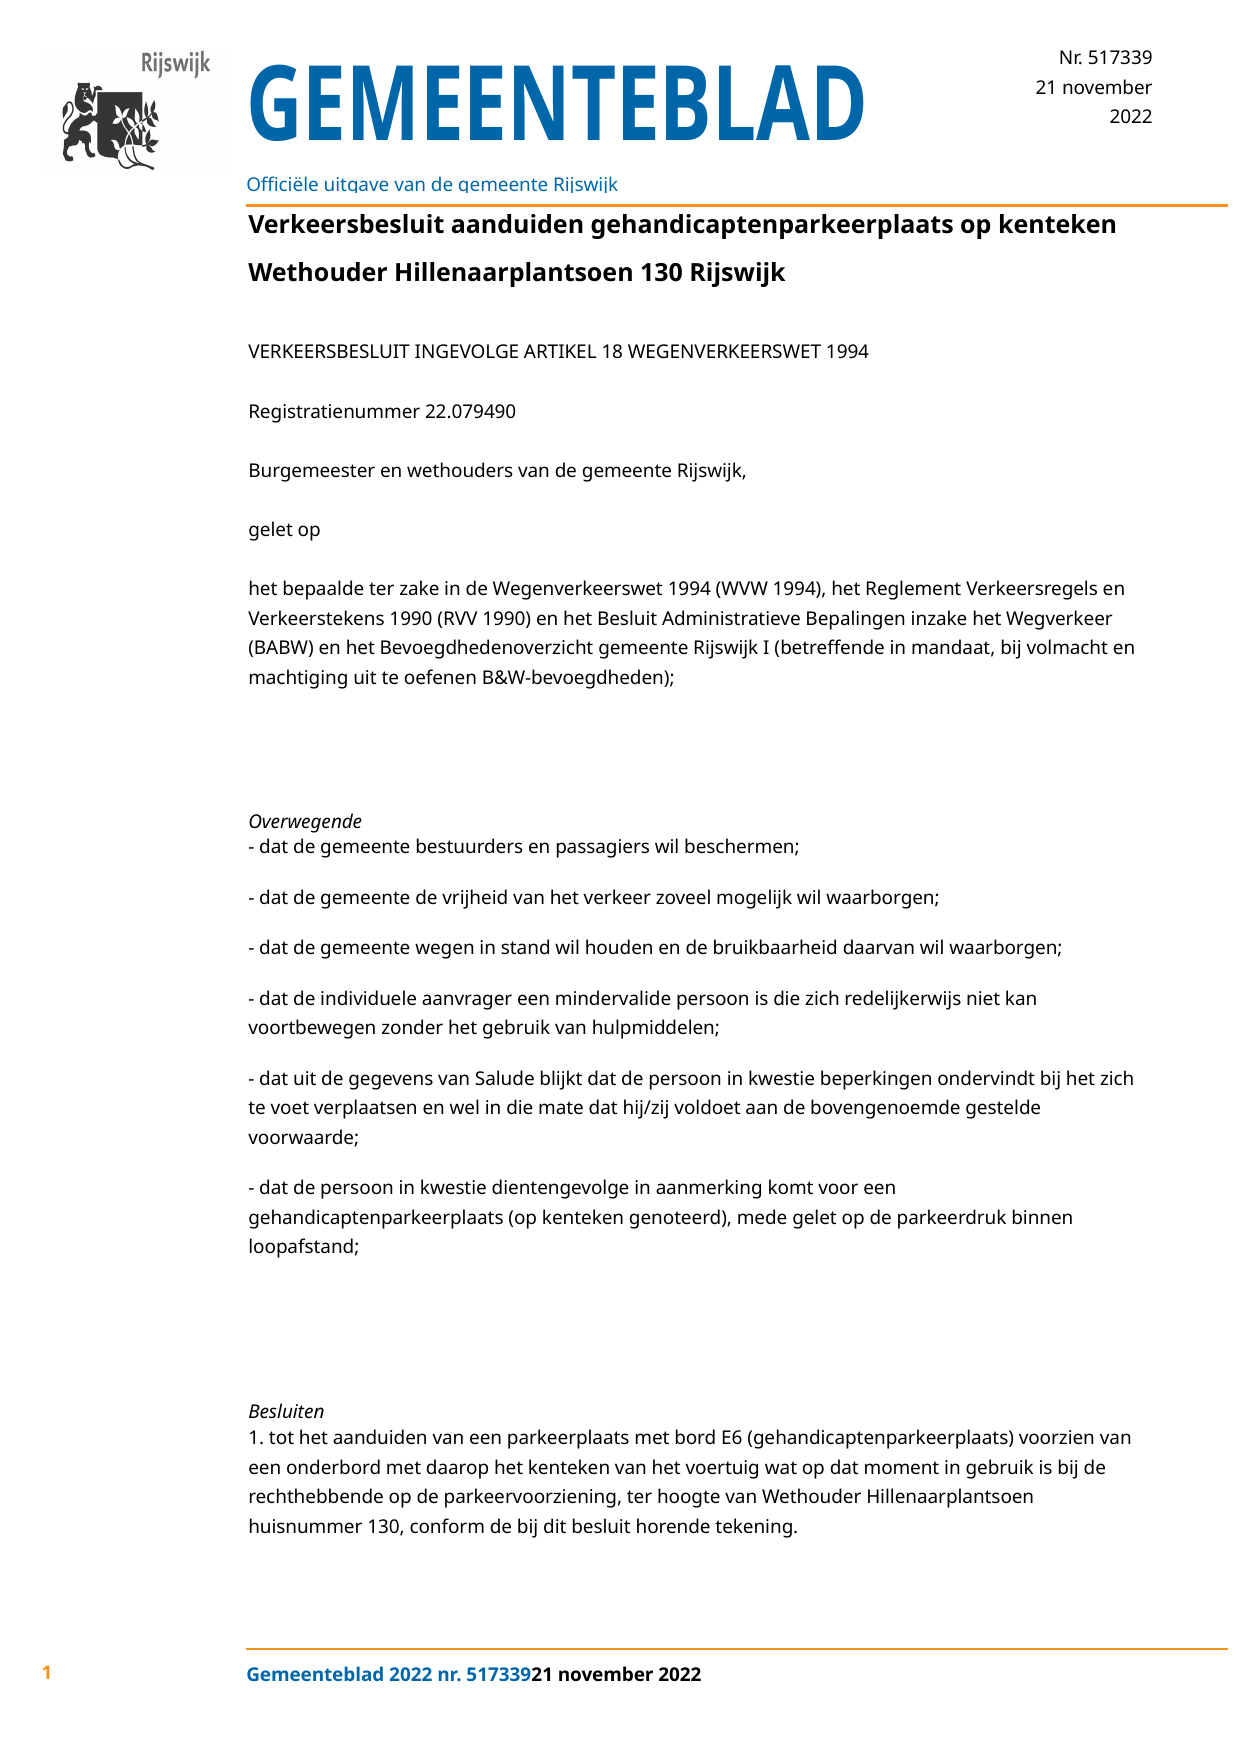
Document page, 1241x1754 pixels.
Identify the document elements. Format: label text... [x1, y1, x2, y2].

text - dat de gemeente de vrijheid van het verkeer zoveel mogelijk wil waarborgen; [248, 884, 1152, 910]
text Besluiten [248, 1398, 1152, 1424]
text Registratienummer 22.079490 [248, 398, 1152, 423]
text Burgemeester en wethouders van de gemeente Rijswijk, [248, 457, 1152, 483]
text - dat de individuele aanvrager een mindervalide persoon is die zich redelijkerwijs niet kan voortbewegen zonder het gebruik van hulpmiddelen; [248, 985, 1152, 1040]
text - dat de gemeente wegen in stand wil houden en de bruikbaarheid daarvan wil waarborgen; [248, 934, 1152, 960]
text VERKEERSBESLUIT INGEVOLGE ARTIKEL 18 WEGENVERKEERSWET 1994 [248, 339, 1152, 364]
text - dat uit de gegevens van Salude blijkt dat de persoon in kwestie beperkingen ondervindt bij het zich te voet verplaatsen en wel in die mate dat hij/zij voldoet aan de bovengenoemde gestelde voorwaarde; [248, 1065, 1152, 1150]
picture [41, 47, 231, 172]
text - dat de persoon in kwestie dientengevolge in aanmerking komt voor een gehandicaptenparkeerplaats (op kenteken genoteerd), mede gelet op de parkeerdruk binnen loopafstand; [248, 1174, 1152, 1259]
text Overwegende [248, 808, 1152, 834]
text 1. tot het aanduiden van een parkeerplaats met bord E6 (gehandicaptenparkeerplaats) voorzien van een onderbord met daarop het kenteken van het voertuig wat op dat moment in gebruik is bij de rechthebbende op de parkeervoorziening, ter hoogte van Wethouder Hillenaarplantsoen huisnummer 130, conform de bij dit besluit horende tekening. [248, 1424, 1152, 1539]
text - dat de gemeente bestuurders en passagiers wil beschermen; [248, 834, 1152, 859]
text gelet op [248, 516, 1152, 542]
text het bepaalde ter zake in de Wegenverkeerswet 1994 (WVW 1994), het Reglement Verkeersregels en Verkeerstekens 1990 (RVV 1990) en het Besluit Administratieve Bepalingen inzake het Wegverkeer (BABW) en het Bevoegdhedenoverzicht gemeente Rijswijk I (betreffende in mandaat, bij volmacht en machtiging uit te oefenen B&W-bevoegdheden); [248, 575, 1152, 690]
text Verkeersbesluit aanduiden gehandicaptenparkeerplaats op kenteken Wethouder Hillenaarplantsoen 130 Rijswijk [248, 207, 1152, 288]
